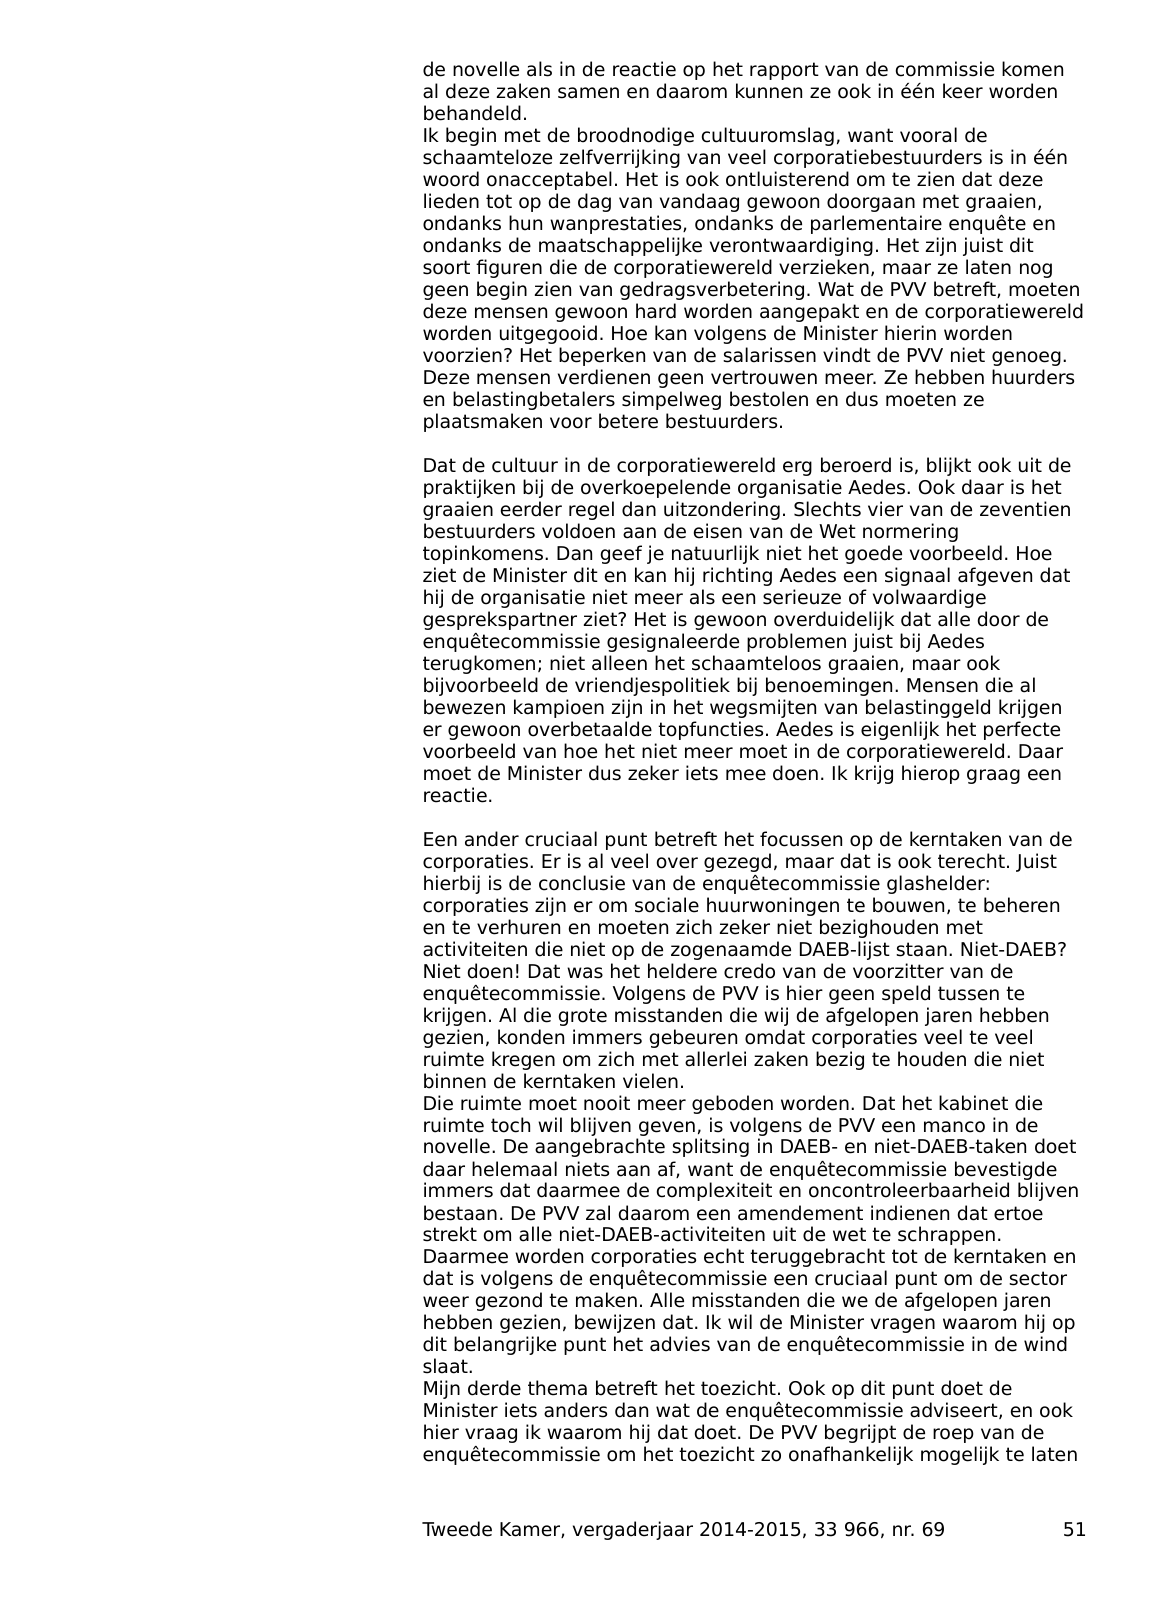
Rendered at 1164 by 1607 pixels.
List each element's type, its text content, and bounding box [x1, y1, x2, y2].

text Mijn derde thema betreft het toezicht. Ook op dit punt doet de Minister iets anders dan wat de enquêtecommissie adviseert, en ook hier vraag ik waarom hij dat doet. De PVV begrijpt de roep van de enquêtecommissie om het toezicht zo onafhankelijk mogelijk te laten [422, 1378, 1087, 1466]
text Ik begin met de broodnodige cultuuromslag, want vooral de schaamteloze zelfverrijking van veel corporatiebestuurders is in één woord onacceptabel. Het is ook ontluisterend om te zien dat deze lieden tot op de dag van vandaag gewoon doorgaan met graaien, ondanks hun wanprestaties, ondanks de parlementaire enquête en ondanks de maatschappelijke verontwaardiging. Het zijn juist dit soort figuren die de corporatiewereld verzieken, maar ze laten nog geen begin zien van gedragsverbetering. Wat de PVV betreft, moeten deze mensen gewoon hard worden aangepakt en de corporatiewereld worden uitgegooid. Hoe kan volgens de Minister hierin worden voorzien? Het beperken van de salarissen vindt de PVV niet genoeg. Deze mensen verdienen geen vertrouwen meer. Ze hebben huurders en belastingbetalers simpelweg bestolen en dus moeten ze plaatsmaken voor betere bestuurders. [422, 125, 1087, 433]
text Een ander cruciaal punt betreft het focussen op de kerntaken van de corporaties. Er is al veel over gezegd, maar dat is ook terecht. Juist hierbij is de conclusie van de enquêtecommissie glashelder: corporaties zijn er om sociale huurwoningen te bouwen, te beheren en te verhuren en moeten zich zeker niet bezighouden met activiteiten die niet op de zogenaamde DAEB-lijst staan. Niet-DAEB? Niet doen! Dat was het heldere credo van de voorzitter van de enquêtecommissie. Volgens de PVV is hier geen speld tussen te krijgen. Al die grote misstanden die wij de afgelopen jaren hebben gezien, konden immers gebeuren omdat corporaties veel te veel ruimte kregen om zich met allerlei zaken bezig te houden die niet binnen de kerntaken vielen. [422, 829, 1087, 1092]
text Die ruimte moet nooit meer geboden worden. Dat het kabinet die ruimte toch wil blijven geven, is volgens de PVV een manco in de novelle. De aangebrachte splitsing in DAEB- en niet-DAEB-taken doet daar helemaal niets aan af, want de enquêtecommissie bevestigde immers dat daarmee de complexiteit en oncontroleerbaarheid blijven bestaan. De PVV zal daarom een amendement indienen dat ertoe strekt om alle niet-DAEB-activiteiten uit de wet te schrappen. Daarmee worden corporaties echt teruggebracht tot de kerntaken en dat is volgens de enquêtecommissie een cruciaal punt om de sector weer gezond te maken. Alle misstanden die we de afgelopen jaren hebben gezien, bewijzen dat. Ik wil de Minister vragen waarom hij op dit belangrijke punt het advies van de enquêtecommissie in de wind slaat. [422, 1092, 1087, 1378]
text Dat de cultuur in de corporatiewereld erg beroerd is, blijkt ook uit de praktijken bij de overkoepelende organisatie Aedes. Ook daar is het graaien eerder regel dan uitzondering. Slechts vier van de zeventien bestuurders voldoen aan de eisen van de Wet normering topinkomens. Dan geef je natuurlijk niet het goede voorbeeld. Hoe ziet de Minister dit en kan hij richting Aedes een signaal afgeven dat hij de organisatie niet meer als een serieuze of volwaardige gesprekspartner ziet? Het is gewoon overduidelijk dat alle door de enquêtecommissie gesignaleerde problemen juist bij Aedes terugkomen; niet alleen het schaamteloos graaien, maar ook bijvoorbeeld de vriendjespolitiek bij benoemingen. Mensen die al bewezen kampioen zijn in het wegsmijten van belastinggeld krijgen er gewoon overbetaalde topfuncties. Aedes is eigenlijk het perfecte voorbeeld van hoe het niet meer moet in de corporatiewereld. Daar moet de Minister dus zeker iets mee doen. Ik krijg hierop graag een reactie. [422, 455, 1087, 807]
text de novelle als in de reactie op het rapport van de commissie komen al deze zaken samen en daarom kunnen ze ook in één keer worden behandeld. [422, 59, 1087, 125]
